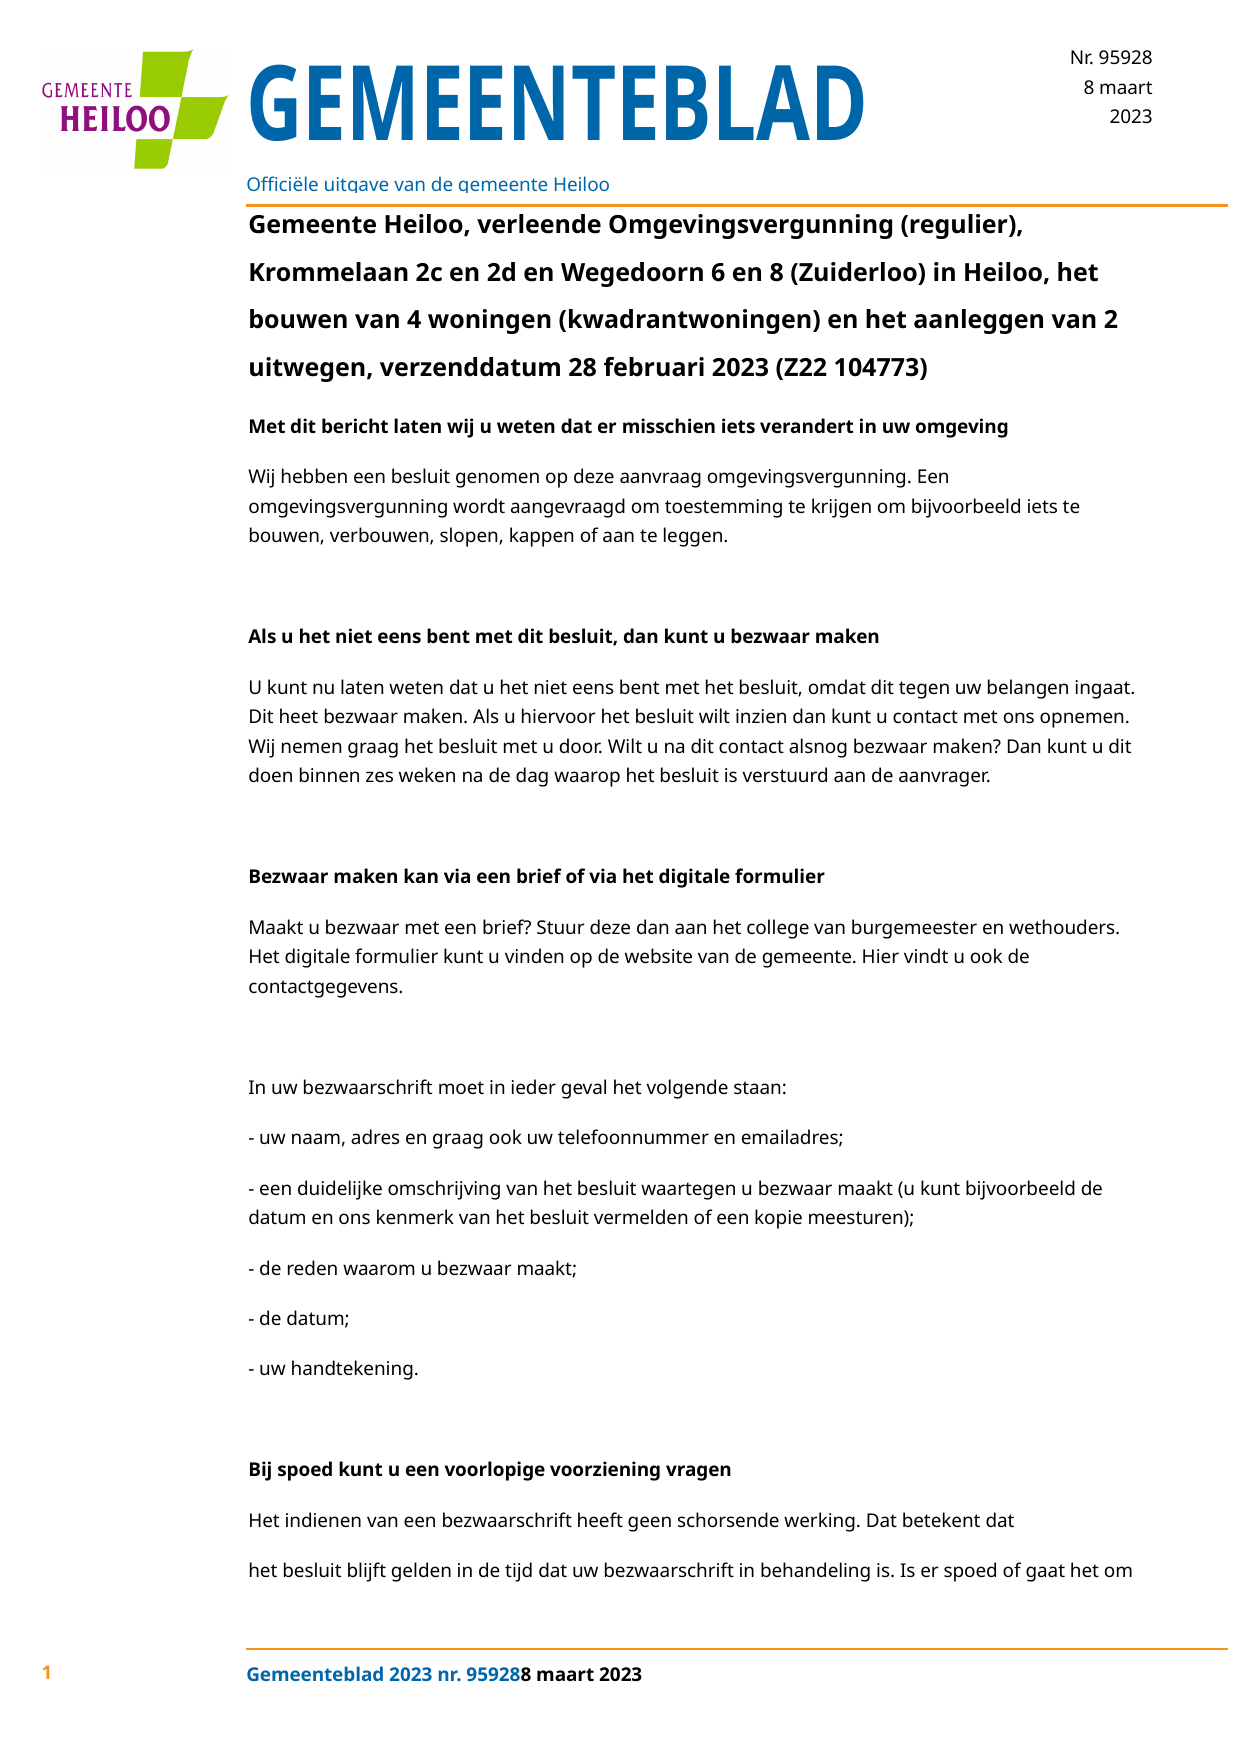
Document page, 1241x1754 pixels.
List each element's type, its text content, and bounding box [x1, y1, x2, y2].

text Als u het niet eens bent met dit besluit, dan kunt u bezwaar maken [248, 623, 1152, 649]
picture [41, 47, 231, 172]
text Het indienen van een bezwaarschrift heeft geen schorsende werking. Dat betekent dat [248, 1507, 1152, 1533]
text - de datum; [248, 1305, 1152, 1331]
text - uw handtekening. [248, 1356, 1152, 1381]
text Maakt u bezwaar met een brief? Stuur deze dan aan het college van burgemeester en wethouders. Het digitale formulier kunt u vinden op de website van de gemeente. Hier vindt u ook de contactgegevens. [248, 914, 1152, 999]
text - een duidelijke omschrijving van het besluit waartegen u bezwaar maakt (u kunt bijvoorbeeld de datum en ons kenmerk van het besluit vermelden of een kopie meesturen); [248, 1175, 1152, 1230]
text - de reden waarom u bezwaar maakt; [248, 1255, 1152, 1281]
text Met dit bericht laten wij u weten dat er misschien iets verandert in uw omgeving [248, 413, 1152, 439]
text - uw naam, adres en graag ook uw telefoonnummer en emailadres; [248, 1124, 1152, 1150]
text het besluit blijft gelden in de tijd dat uw bezwaarschrift in behandeling is. Is er spoed of gaat het om [248, 1557, 1152, 1583]
text Gemeente Heiloo, verleende Omgevingsvergunning (regulier), Krommelaan 2c en 2d en Wegedoorn 6 en 8 (Zuiderloo) in Heiloo, het bouwen van 4 woningen (kwadrantwoningen) en het aanleggen van 2 uitwegen, verzenddatum 28 februari 2023 (Z22 104773) [248, 207, 1152, 384]
text Wij hebben een besluit genomen op deze aanvraag omgevingsvergunning. Een omgevingsvergunning wordt aangevraagd om toestemming te krijgen om bijvoorbeeld iets te bouwen, verbouwen, slopen, kappen of aan te leggen. [248, 463, 1152, 548]
text Bezwaar maken kan via een brief of via het digitale formulier [248, 863, 1152, 889]
text U kunt nu laten weten dat u het niet eens bent met het besluit, omdat dit tegen uw belangen ingaat. Dit heet bezwaar maken. Als u hiervoor het besluit wilt inzien dan kunt u contact met ons opnemen. Wij nemen graag het besluit met u door. Wilt u na dit contact alsnog bezwaar maken? Dan kunt u dit doen binnen zes weken na de dag waarop het besluit is verstuurd aan de aanvrager. [248, 674, 1152, 788]
text In uw bezwaarschrift moet in ieder geval het volgende staan: [248, 1074, 1152, 1100]
text Bij spoed kunt u een voorlopige voorziening vragen [248, 1456, 1152, 1482]
